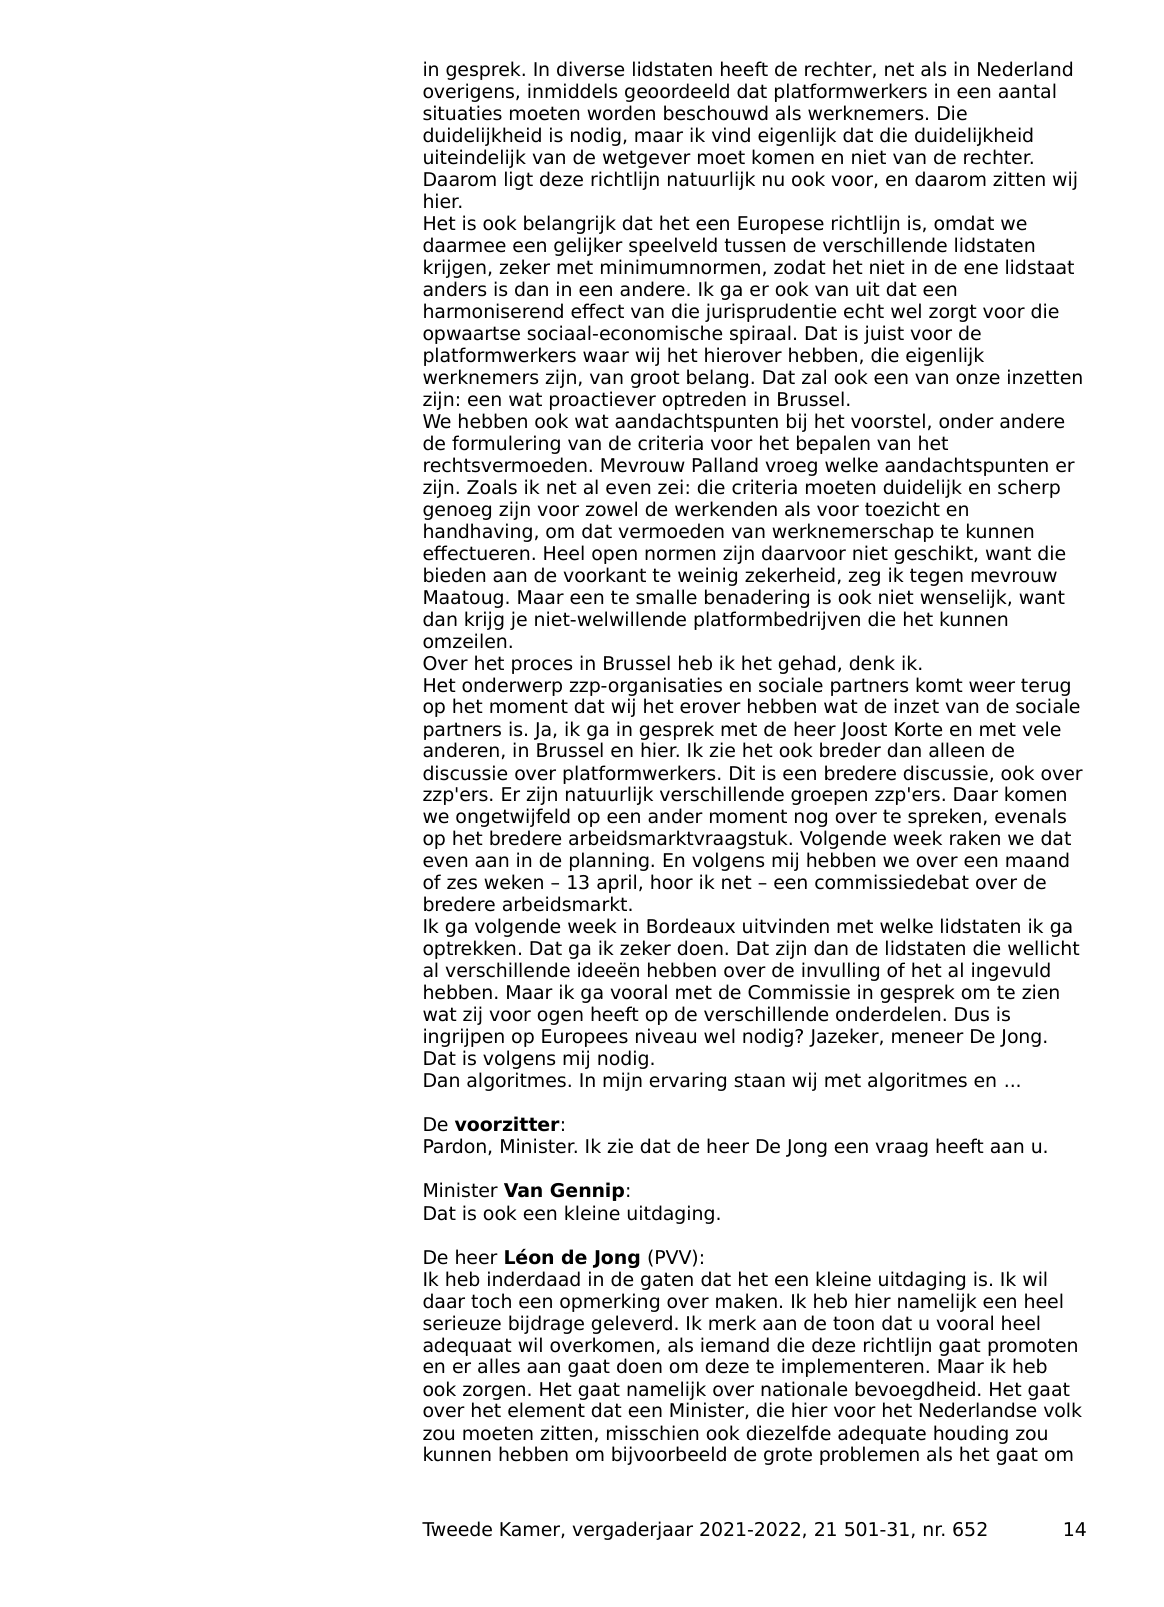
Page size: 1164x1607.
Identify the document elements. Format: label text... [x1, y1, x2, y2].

text We hebben ook wat aandachtspunten bij het voorstel, onder andere de formulering van de criteria voor het bepalen van het rechtsvermoeden. Mevrouw Palland vroeg welke aandachtspunten er zijn. Zoals ik net al even zei: die criteria moeten duidelijk en scherp genoeg zijn voor zowel de werkenden als voor toezicht en handhaving, om dat vermoeden van werknemerschap te kunnen effectueren. Heel open normen zijn daarvoor niet geschikt, want die bieden aan de voorkant te weinig zekerheid, zeg ik tegen mevrouw Maatoug. Maar een te smalle benadering is ook niet wenselijk, want dan krijg je niet-welwillende platformbedrijven die het kunnen omzeilen. [422, 411, 1087, 652]
text De voorzitter: [422, 1114, 1087, 1136]
text De heer Léon de Jong (PVV): [422, 1247, 1087, 1268]
text Het is ook belangrijk dat het een Europese richtlijn is, omdat we daarmee een gelijker speelveld tussen de verschillende lidstaten krijgen, zeker met minimumnormen, zodat het niet in de ene lidstaat anders is dan in een andere. Ik ga er ook van uit dat een harmoniserend effect van die jurisprudentie echt wel zorgt voor die opwaartse sociaal-economische spiraal. Dat is juist voor de platformwerkers waar wij het hierover hebben, die eigenlijk werknemers zijn, van groot belang. Dat zal ook een van onze inzetten zijn: een wat proactiever optreden in Brussel. [422, 213, 1087, 411]
text Ik ga volgende week in Bordeaux uitvinden met welke lidstaten ik ga optrekken. Dat ga ik zeker doen. Dat zijn dan de lidstaten die wellicht al verschillende ideeën hebben over de invulling of het al ingevuld hebben. Maar ik ga vooral met de Commissie in gesprek om te zien wat zij voor ogen heeft op de verschillende onderdelen. Dus is ingrijpen op Europees niveau wel nodig? Jazeker, meneer De Jong. Dat is volgens mij nodig. [422, 916, 1087, 1070]
text Pardon, Minister. Ik zie dat de heer De Jong een vraag heeft aan u. [422, 1136, 1087, 1158]
text Dat is ook een kleine uitdaging. [422, 1202, 1087, 1224]
text Het onderwerp zzp-organisaties en sociale partners komt weer terug op het moment dat wij het erover hebben wat de inzet van de sociale partners is. Ja, ik ga in gesprek met de heer Joost Korte en met vele anderen, in Brussel en hier. Ik zie het ook breder dan alleen de discussie over platformwerkers. Dit is een bredere discussie, ook over zzp'ers. Er zijn natuurlijk verschillende groepen zzp'ers. Daar komen we ongetwijfeld op een ander moment nog over te spreken, evenals op het bredere arbeidsmarktvraagstuk. Volgende week raken we dat even aan in de planning. En volgens mij hebben we over een maand of zes weken – 13 april, hoor ik net – een commissiedebat over de bredere arbeidsmarkt. [422, 674, 1087, 916]
text in gesprek. In diverse lidstaten heeft de rechter, net als in Nederland overigens, inmiddels geoordeeld dat platformwerkers in een aantal situaties moeten worden beschouwd als werknemers. Die duidelijkheid is nodig, maar ik vind eigenlijk dat die duidelijkheid uiteindelijk van de wetgever moet komen en niet van de rechter. Daarom ligt deze richtlijn natuurlijk nu ook voor, en daarom zitten wij hier. [422, 59, 1087, 213]
text Ik heb inderdaad in de gaten dat het een kleine uitdaging is. Ik wil daar toch een opmerking over maken. Ik heb hier namelijk een heel serieuze bijdrage geleverd. Ik merk aan de toon dat u vooral heel adequaat wil overkomen, als iemand die deze richtlijn gaat promoten en er alles aan gaat doen om deze te implementeren. Maar ik heb ook zorgen. Het gaat namelijk over nationale bevoegdheid. Het gaat over het element dat een Minister, die hier voor het Nederlandse volk zou moeten zitten, misschien ook diezelfde adequate houding zou kunnen hebben om bijvoorbeeld de grote problemen als het gaat om [422, 1268, 1087, 1466]
text Over het proces in Brussel heb ik het gehad, denk ik. [422, 652, 1087, 674]
text Dan algoritmes. In mijn ervaring staan wij met algoritmes en ... [422, 1070, 1087, 1092]
text Minister Van Gennip: [422, 1180, 1087, 1202]
